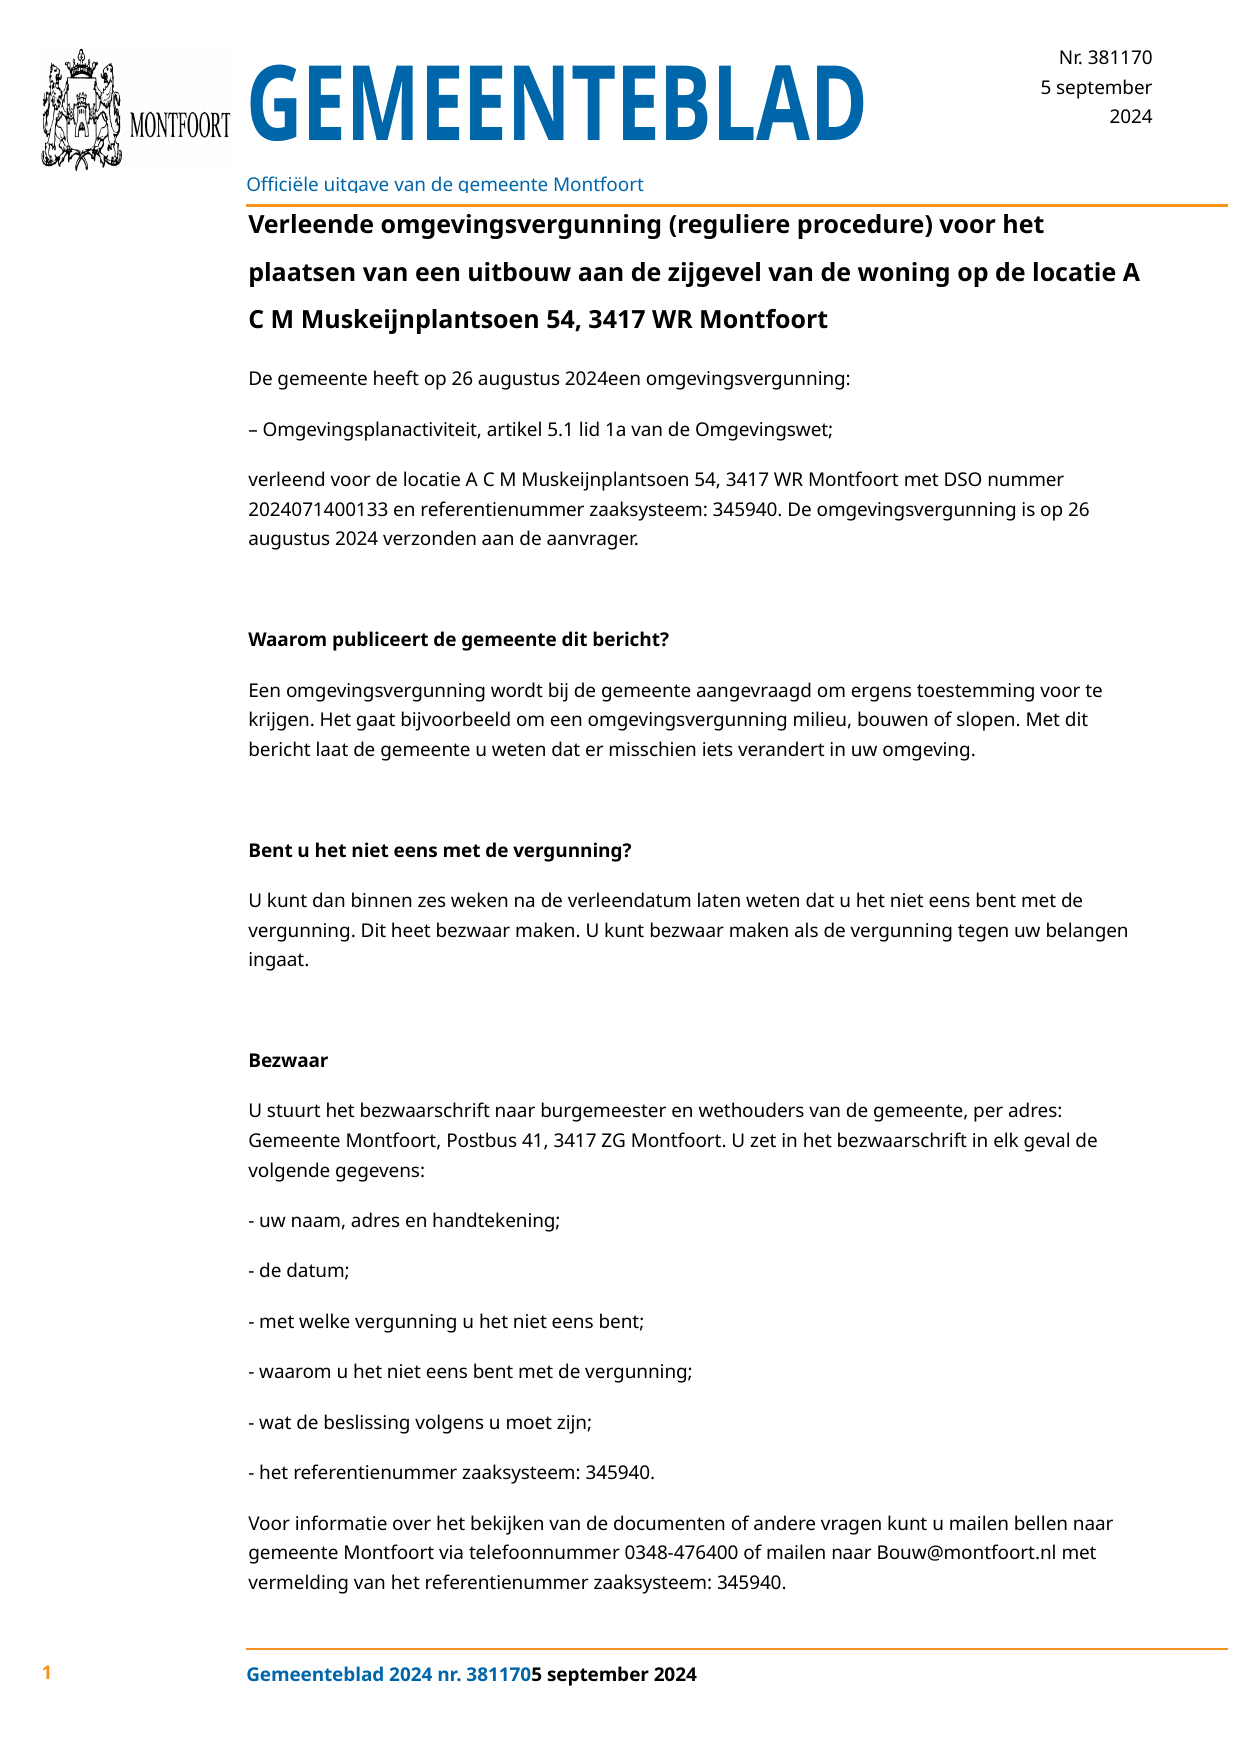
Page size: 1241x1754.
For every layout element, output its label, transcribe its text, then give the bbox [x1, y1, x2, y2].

text Bent u het niet eens met de vergunning? [248, 837, 1152, 862]
text - de datum; [248, 1258, 1152, 1283]
text - het referentienummer zaaksysteem: 345940. [248, 1459, 1152, 1485]
text U stuurt het bezwaarschrift naar burgemeester en wethouders van de gemeente, per adres: Gemeente Montfoort, Postbus 41, 3417 ZG Montfoort. U zet in het bezwaarschrift in elk geval de volgende gegevens: [248, 1098, 1152, 1182]
text verleend voor de locatie A C M Muskeijnplantsoen 54, 3417 WR Montfoort met DSO nummer 2024071400133 en referentienummer zaaksysteem: 345940. De omgevingsvergunning is op 26 augustus 2024 verzonden aan de aanvrager. [248, 466, 1152, 551]
text De gemeente heeft op 26 augustus 2024een omgevingsvergunning: [248, 366, 1152, 391]
text - waarom u het niet eens bent met de vergunning; [248, 1358, 1152, 1384]
text Waarom publiceert de gemeente dit bericht? [248, 626, 1152, 652]
text - wat de beslissing volgens u moet zijn; [248, 1409, 1152, 1434]
text Bezwaar [248, 1047, 1152, 1073]
picture [41, 47, 231, 172]
text - uw naam, adres en handtekening; [248, 1207, 1152, 1233]
text Voor informatie over het bekijken van de documenten of andere vragen kunt u mailen bellen naar gemeente Montfoort via telefoonnummer 0348-476400 of mailen naar Bouw@montfoort.nl met vermelding van het referentienummer zaaksysteem: 345940. [248, 1510, 1152, 1594]
text Een omgevingsvergunning wordt bij de gemeente aangevraagd om ergens toestemming voor te krijgen. Het gaat bijvoorbeeld om een omgevingsvergunning milieu, bouwen of slopen. Met dit bericht laat de gemeente u weten dat er misschien iets verandert in uw omgeving. [248, 677, 1152, 762]
text Verleende omgevingsvergunning (reguliere procedure) voor het plaatsen van een uitbouw aan de zijgevel van de woning op de locatie A C M Muskeijnplantsoen 54, 3417 WR Montfoort [248, 207, 1152, 336]
text U kunt dan binnen zes weken na de verleendatum laten weten dat u het niet eens bent met de vergunning. Dit heet bezwaar maken. U kunt bezwaar maken als de vergunning tegen uw belangen ingaat. [248, 887, 1152, 972]
text - met welke vergunning u het niet eens bent; [248, 1308, 1152, 1334]
text – Omgevingsplanactiviteit, artikel 5.1 lid 1a van de Omgevingswet; [248, 416, 1152, 442]
